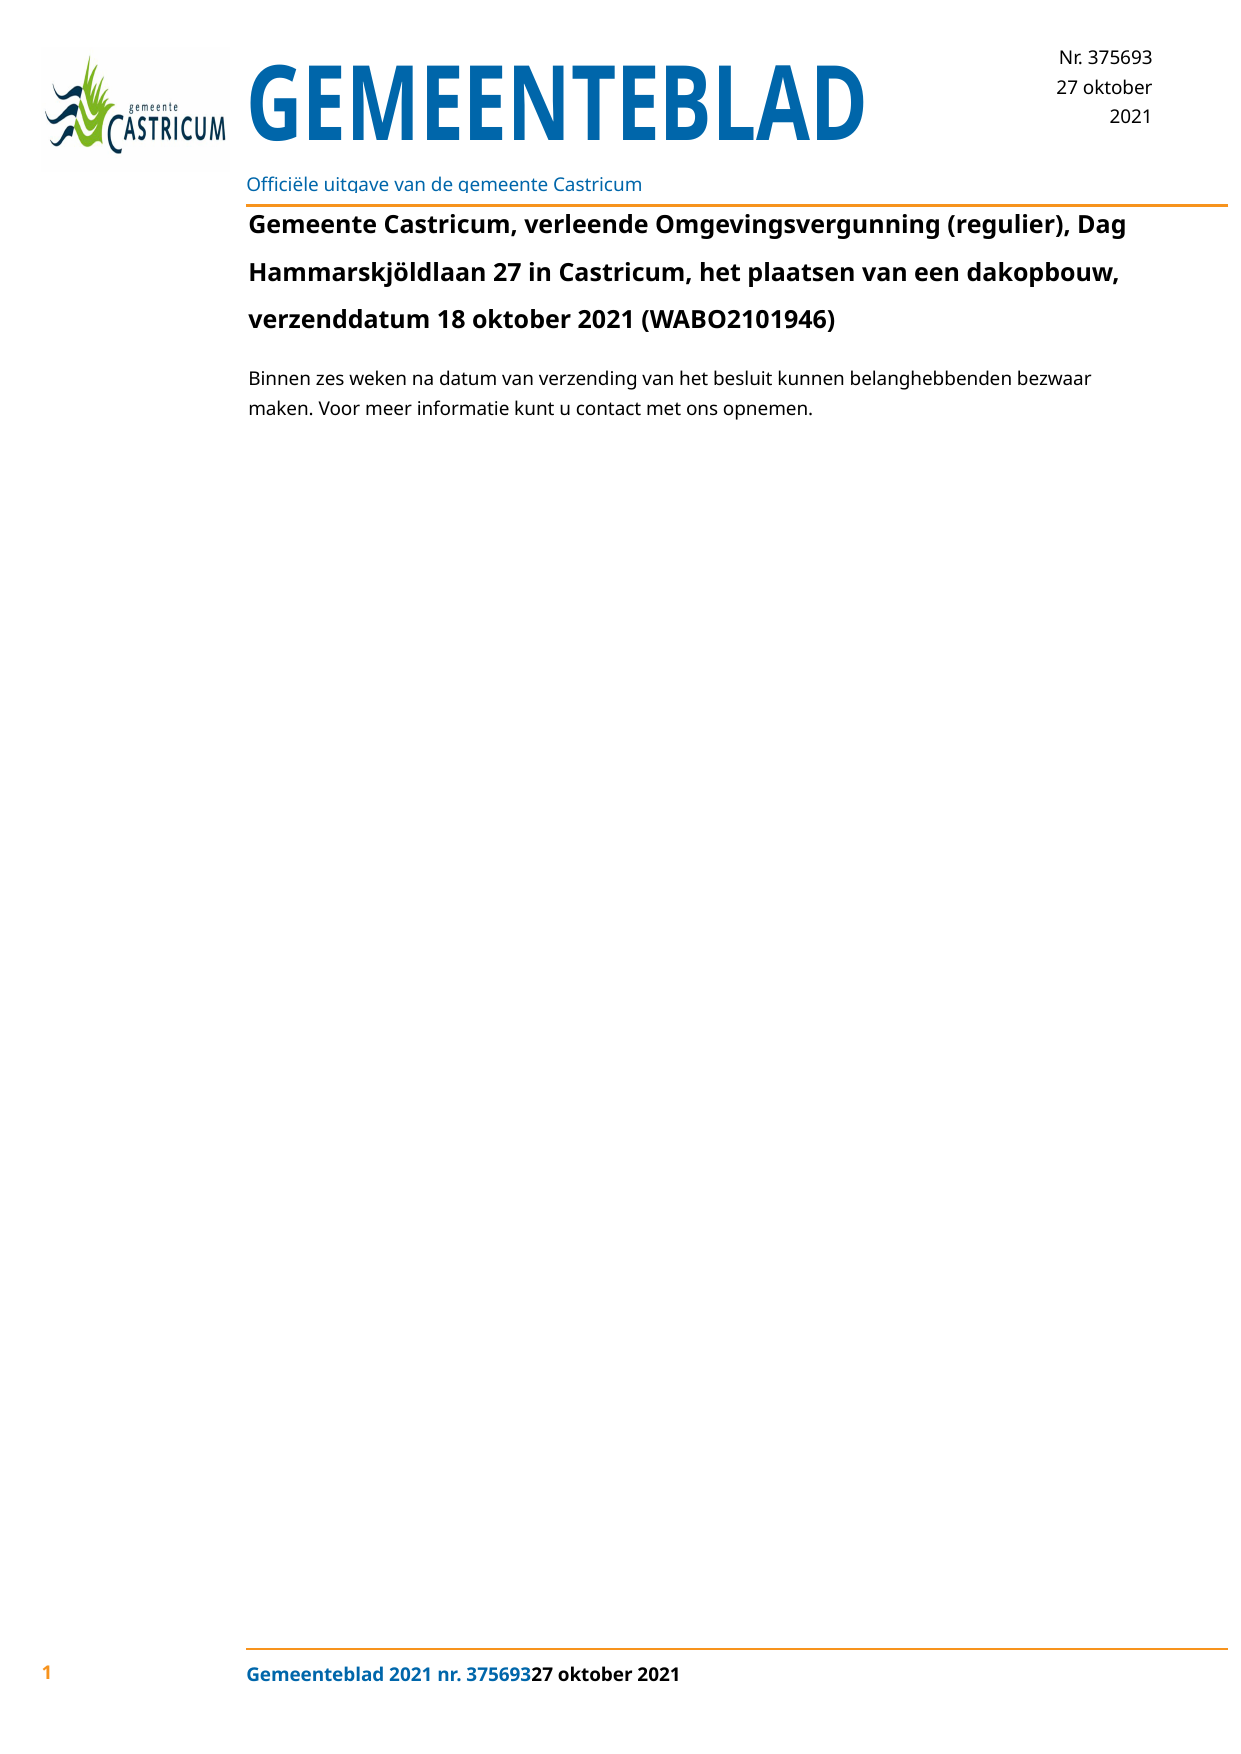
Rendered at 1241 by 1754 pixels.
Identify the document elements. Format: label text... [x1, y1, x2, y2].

text Gemeente Castricum, verleende Omgevingsvergunning (regulier), Dag Hammarskjöldlaan 27 in Castricum, het plaatsen van een dakopbouw, verzenddatum 18 oktober 2021 (WABO2101946) [248, 207, 1152, 336]
picture [41, 47, 231, 172]
text Binnen zes weken na datum van verzending van het besluit kunnen belanghebbenden bezwaar maken. Voor meer informatie kunt u contact met ons opnemen. [248, 366, 1152, 421]
